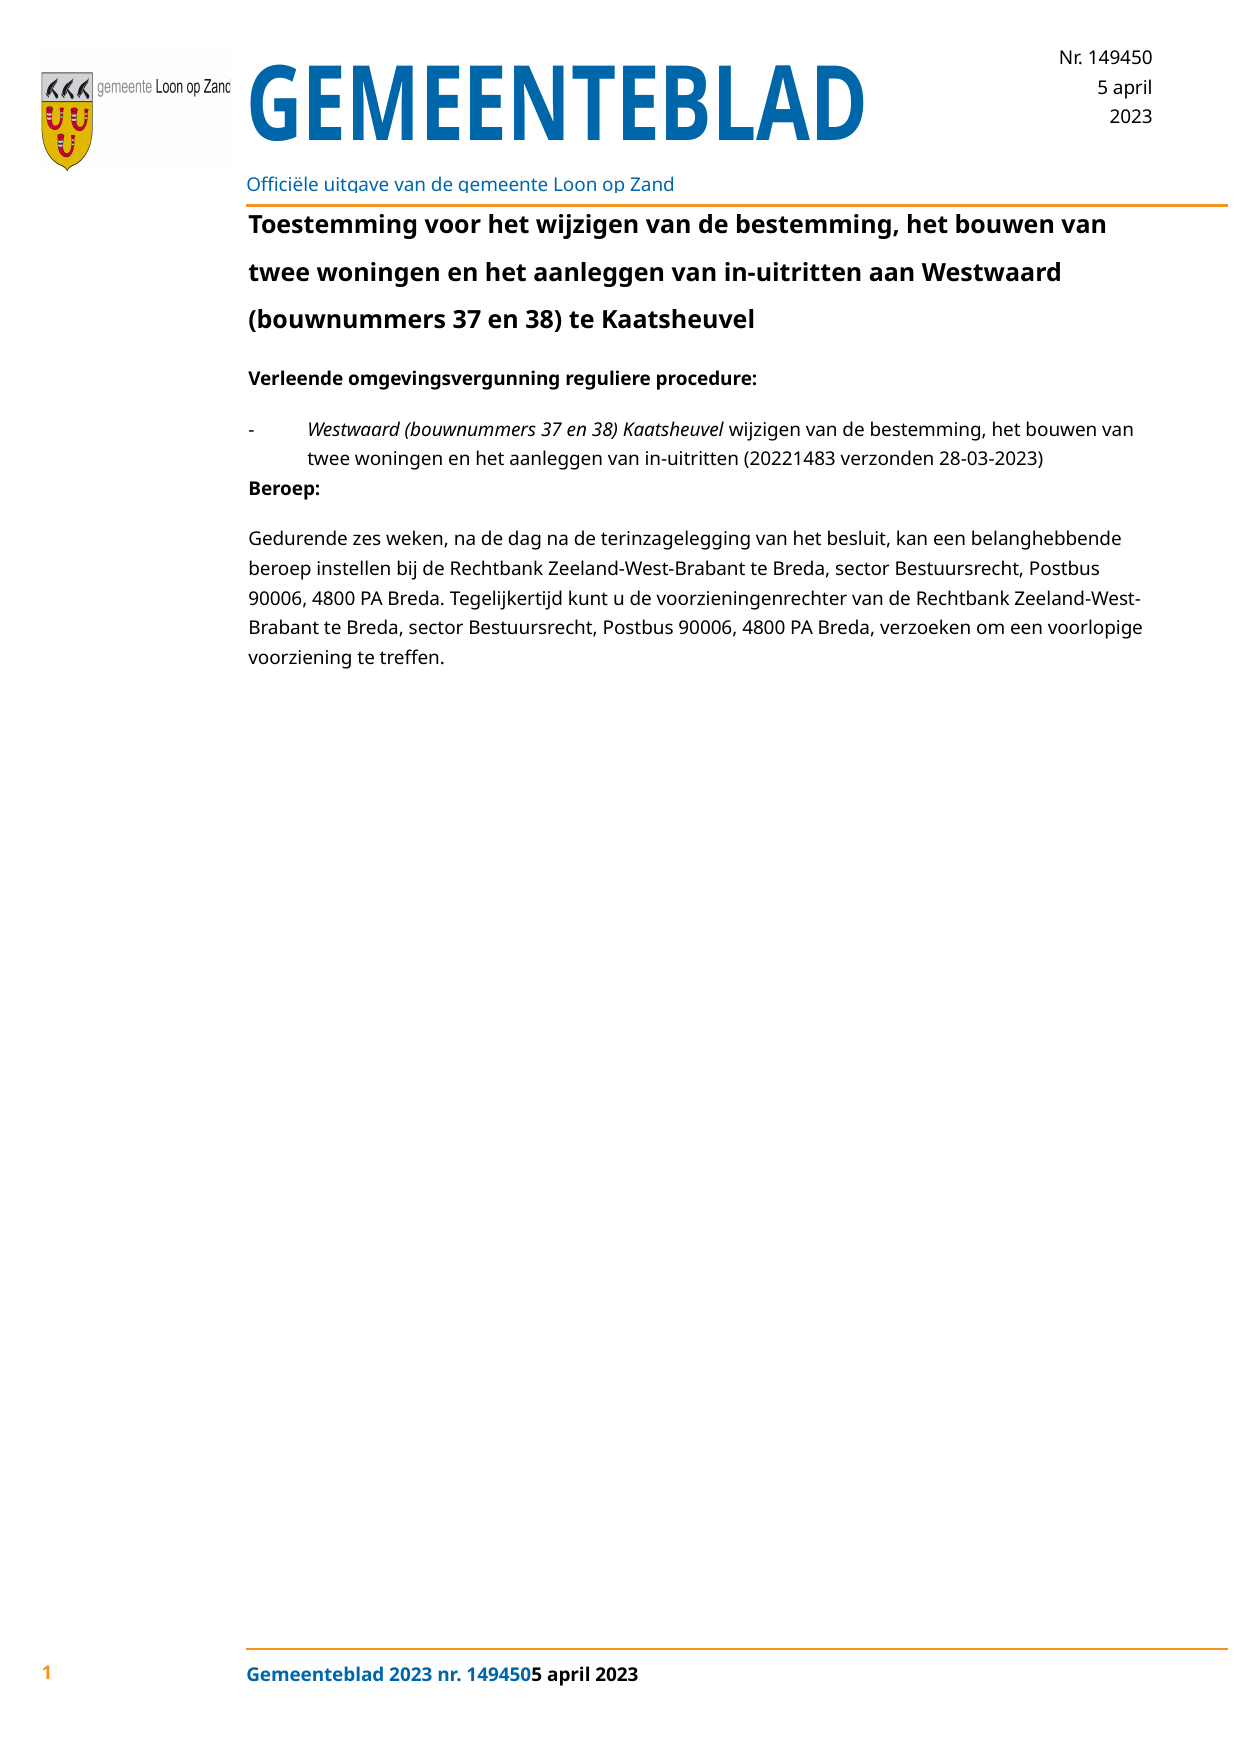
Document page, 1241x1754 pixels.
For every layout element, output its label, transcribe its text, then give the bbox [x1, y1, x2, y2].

text Beroep: [248, 475, 1152, 501]
text Verleende omgevingsvergunning reguliere procedure: [248, 366, 1152, 391]
text Toestemming voor het wijzigen van de bestemming, het bouwen van twee woningen en het aanleggen van in-uitritten aan Westwaard (bouwnummers 37 en 38) te Kaatsheuvel [248, 207, 1152, 336]
list Westwaard (bouwnummers 37 en 38) Kaatsheuvel wijzigen van de bestemming, het bouwen van twee woningen en het aanleggen van in-uitritten (20221483 verzonden 28-03-2023) [248, 416, 1152, 471]
text Gedurende zes weken, na de dag na de terinzagelegging van het besluit, kan een belanghebbende beroep instellen bij de Rechtbank Zeeland-West-Brabant te Breda, sector Bestuursrecht, Postbus 90006, 4800 PA Breda. Tegelijkertijd kunt u de voorzieningenrechter van de Rechtbank Zeeland-West-Brabant te Breda, sector Bestuursrecht, Postbus 90006, 4800 PA Breda, verzoeken om een voorlopige voorziening te treffen. [248, 526, 1152, 669]
picture [41, 47, 231, 172]
